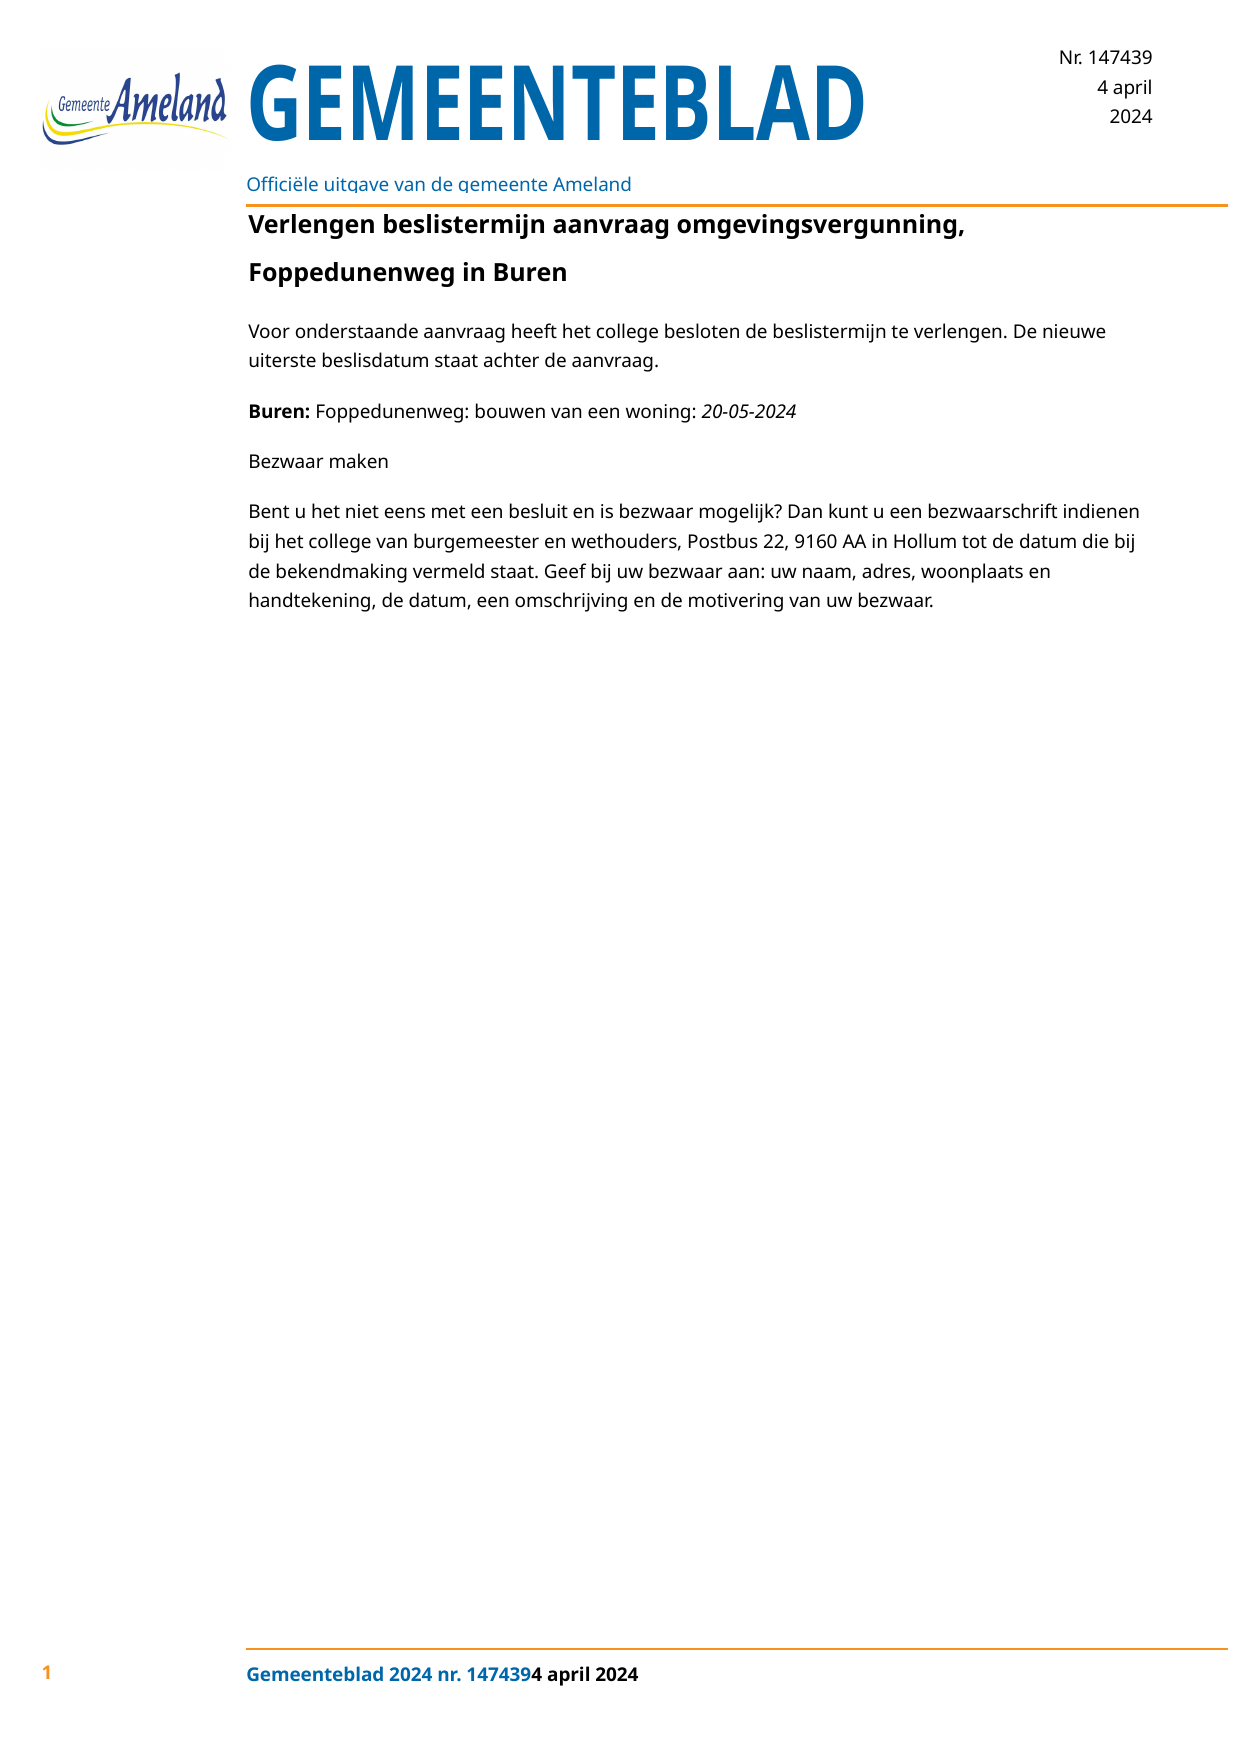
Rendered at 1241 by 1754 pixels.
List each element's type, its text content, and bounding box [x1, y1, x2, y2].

picture [41, 47, 231, 172]
text Bent u het niet eens met een besluit en is bezwaar mogelijk? Dan kunt u een bezwaarschrift indienen bij het college van burgemeester en wethouders, Postbus 22, 9160 AA in Hollum tot de datum die bij de bekendmaking vermeld staat. Geef bij uw bezwaar aan: uw naam, adres, woonplaats en handtekening, de datum, een omschrijving en de motivering van uw bezwaar. [248, 499, 1152, 613]
text Buren: Foppedunenweg: bouwen van een woning: 20-05-2024 [248, 398, 1152, 424]
text Bezwaar maken [248, 448, 1152, 474]
text Verlengen beslistermijn aanvraag omgevingsvergunning, Foppedunenweg in Buren [248, 207, 1152, 288]
text Voor onderstaande aanvraag heeft het college besloten de beslistermijn te verlengen. De nieuwe uiterste beslisdatum staat achter de aanvraag. [248, 318, 1152, 373]
